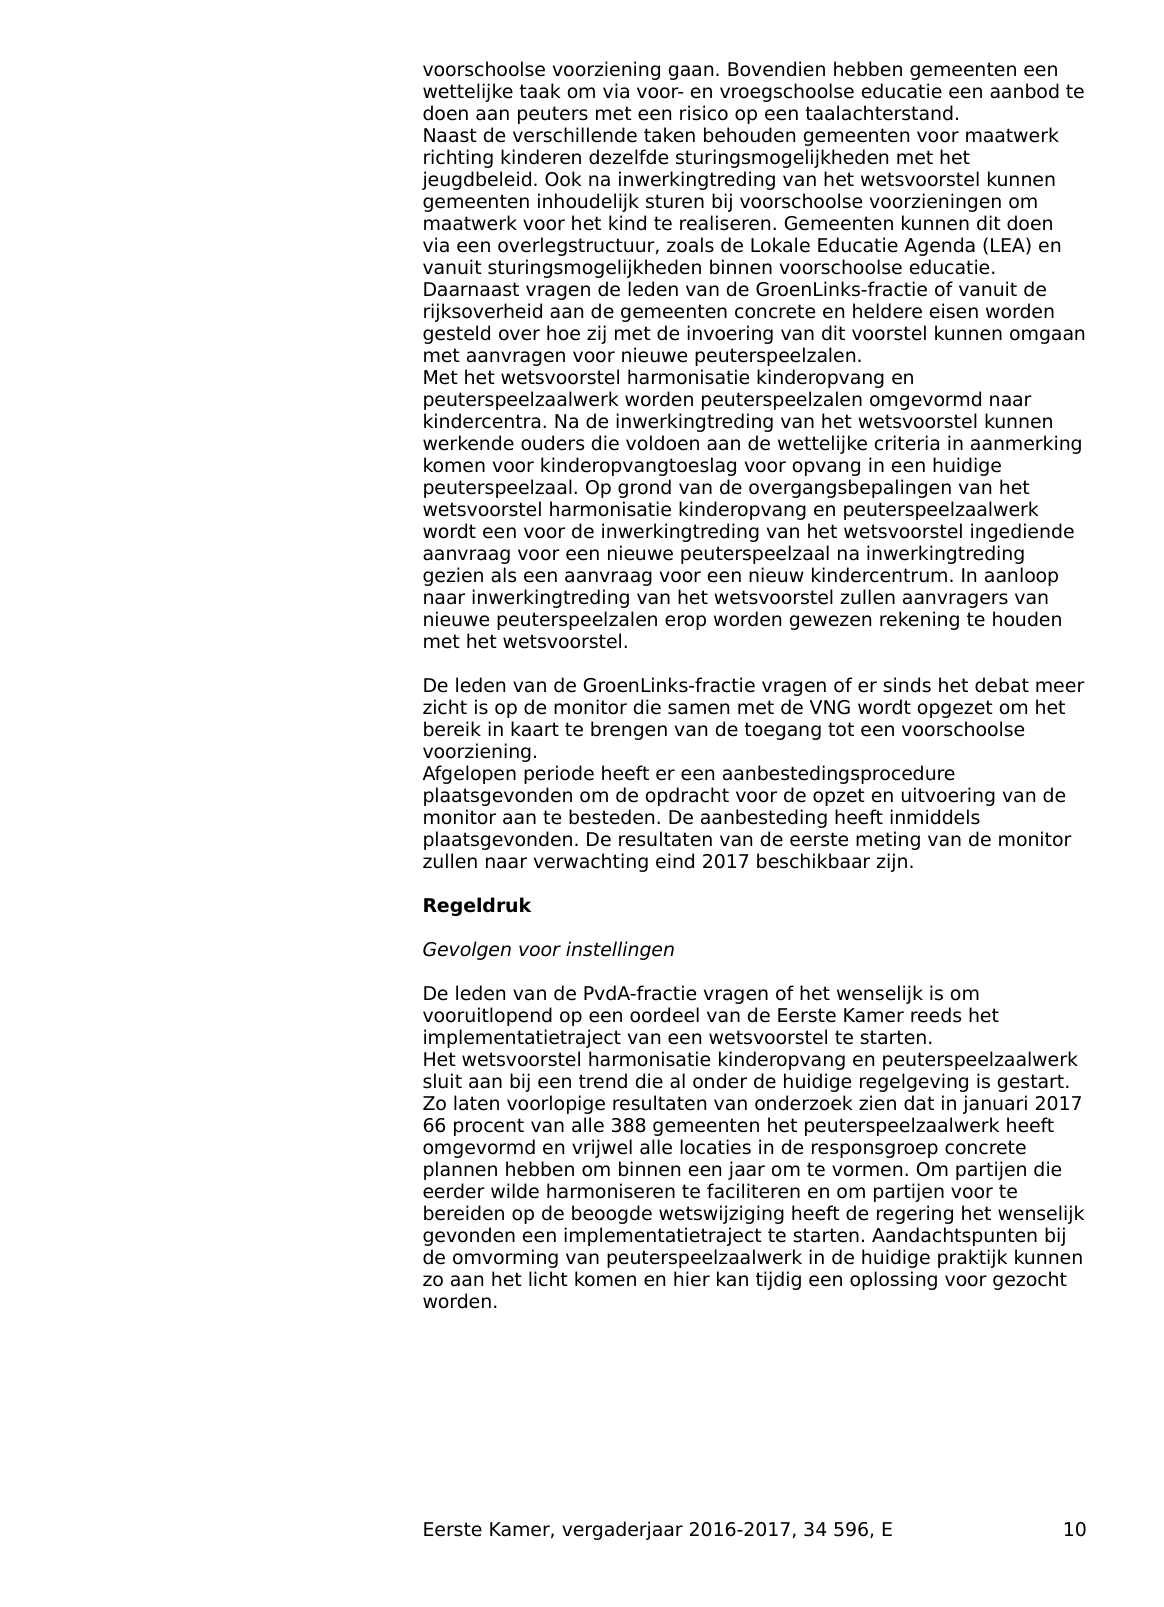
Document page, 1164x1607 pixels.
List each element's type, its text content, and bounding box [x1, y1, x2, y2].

text De leden van de PvdA-fractie vragen of het wenselijk is om vooruitlopend op een oordeel van de Eerste Kamer reeds het implementatietraject van een wetsvoorstel te starten. [422, 983, 1087, 1049]
subtitle Gevolgen voor instellingen [422, 939, 1087, 961]
text Met het wetsvoorstel harmonisatie kinderopvang en peuterspeelzaalwerk worden peuterspeelzalen omgevormd naar kindercentra. Na de inwerkingtreding van het wetsvoorstel kunnen werkende ouders die voldoen aan de wettelijke criteria in aanmerking komen voor kinderopvangtoeslag voor opvang in een huidige peuterspeelzaal. Op grond van de overgangsbepalingen van het wetsvoorstel harmonisatie kinderopvang en peuterspeelzaalwerk wordt een voor de inwerkingtreding van het wetsvoorstel ingediende aanvraag voor een nieuwe peuterspeelzaal na inwerkingtreding gezien als een aanvraag voor een nieuw kindercentrum. In aanloop naar inwerkingtreding van het wetsvoorstel zullen aanvragers van nieuwe peuterspeelzalen erop worden gewezen rekening te houden met het wetsvoorstel. [422, 367, 1087, 652]
text voorschoolse voorziening gaan. Bovendien hebben gemeenten een wettelijke taak om via voor- en vroegschoolse educatie een aanbod te doen aan peuters met een risico op een taalachterstand. [422, 59, 1087, 125]
text Daarnaast vragen de leden van de GroenLinks-fractie of vanuit de rijksoverheid aan de gemeenten concrete en heldere eisen worden gesteld over hoe zij met de invoering van dit voorstel kunnen omgaan met aanvragen voor nieuwe peuterspeelzalen. [422, 279, 1087, 367]
text Naast de verschillende taken behouden gemeenten voor maatwerk richting kinderen dezelfde sturingsmogelijkheden met het jeugdbeleid. Ook na inwerkingtreding van het wetsvoorstel kunnen gemeenten inhoudelijk sturen bij voorschoolse voorzieningen om maatwerk voor het kind te realiseren. Gemeenten kunnen dit doen via een overlegstructuur, zoals de Lokale Educatie Agenda (LEA) en vanuit sturingsmogelijkheden binnen voorschoolse educatie. [422, 125, 1087, 279]
subtitle Regeldruk [422, 895, 1087, 917]
text Afgelopen periode heeft er een aanbestedingsprocedure plaatsgevonden om de opdracht voor de opzet en uitvoering van de monitor aan te besteden. De aanbesteding heeft inmiddels plaatsgevonden. De resultaten van de eerste meting van de monitor zullen naar verwachting eind 2017 beschikbaar zijn. [422, 763, 1087, 872]
text De leden van de GroenLinks-fractie vragen of er sinds het debat meer zicht is op de monitor die samen met de VNG wordt opgezet om het bereik in kaart te brengen van de toegang tot een voorschoolse voorziening. [422, 675, 1087, 763]
text Het wetsvoorstel harmonisatie kinderopvang en peuterspeelzaalwerk sluit aan bij een trend die al onder de huidige regelgeving is gestart. Zo laten voorlopige resultaten van onderzoek zien dat in januari 2017 66 procent van alle 388 gemeenten het peuterspeelzaalwerk heeft omgevormd en vrijwel alle locaties in de responsgroep concrete plannen hebben om binnen een jaar om te vormen. Om partijen die eerder wilde harmoniseren te faciliteren en om partijen voor te bereiden op de beoogde wetswijziging heeft de regering het wenselijk gevonden een implementatietraject te starten. Aandachtspunten bij de omvorming van peuterspeelzaalwerk in de huidige praktijk kunnen zo aan het licht komen en hier kan tijdig een oplossing voor gezocht worden. [422, 1049, 1087, 1313]
